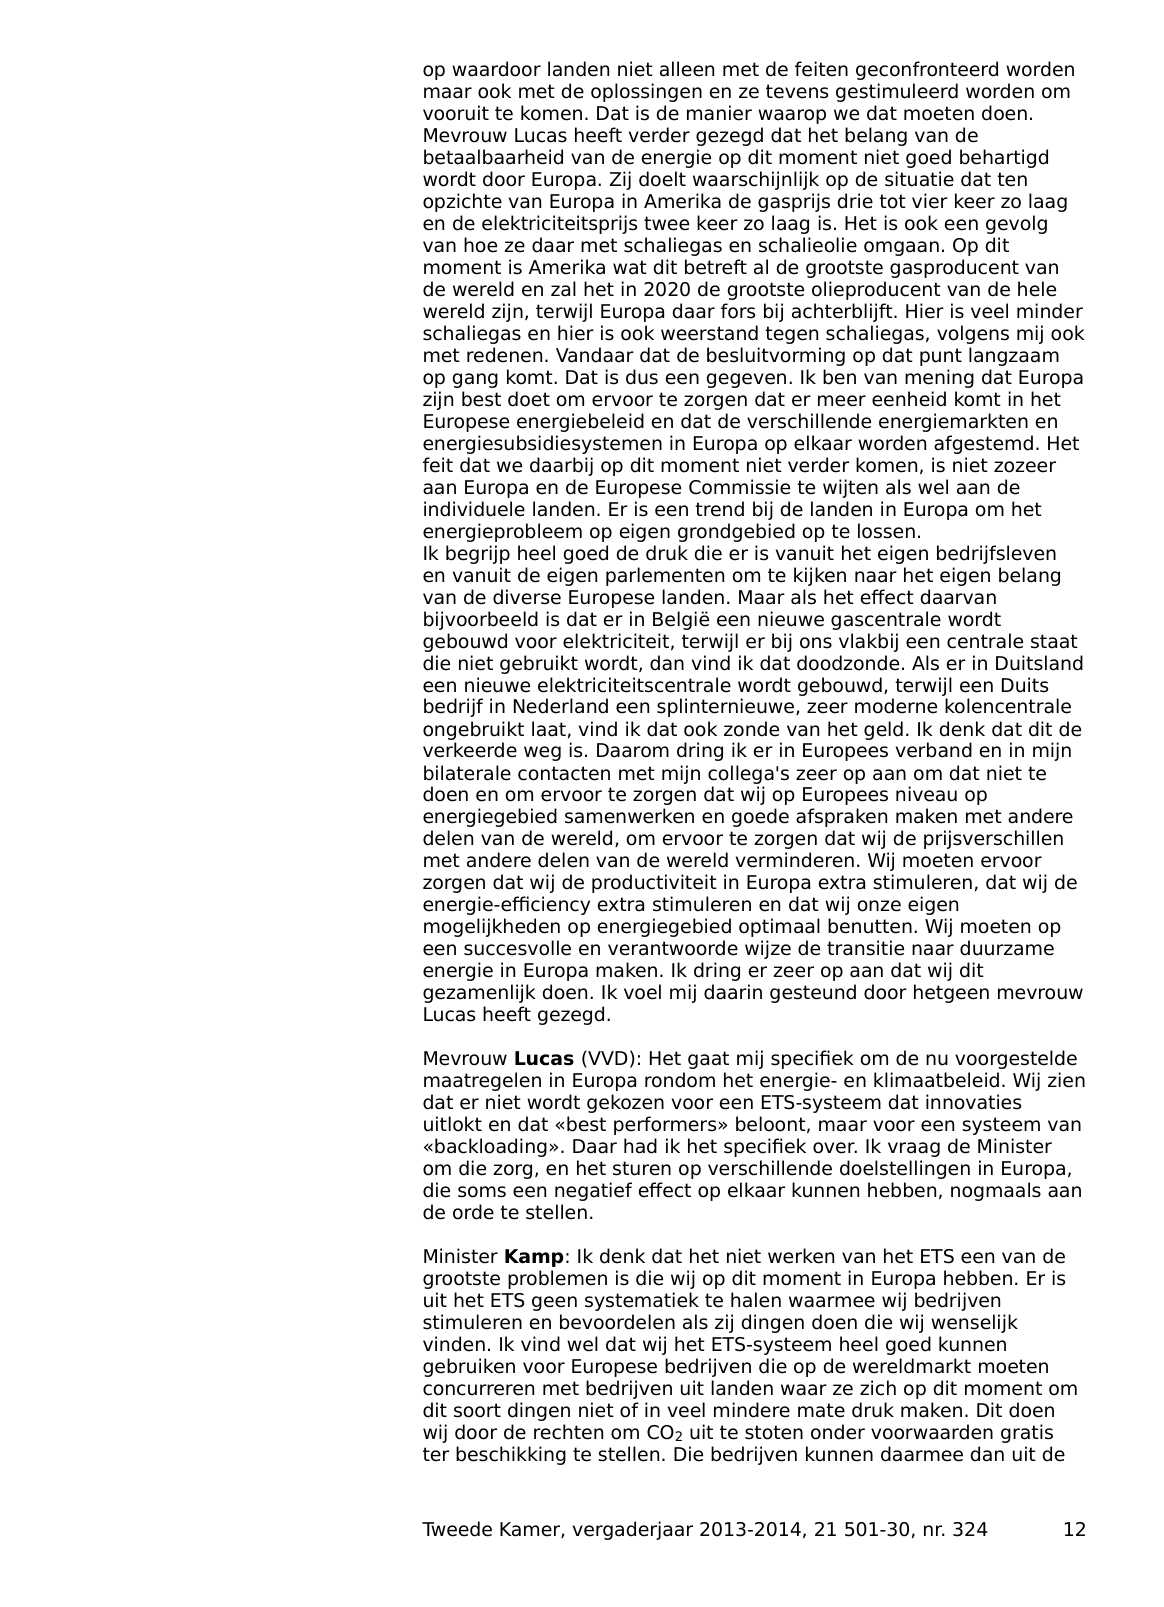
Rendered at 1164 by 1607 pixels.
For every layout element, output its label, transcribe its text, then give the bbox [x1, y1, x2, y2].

text Mevrouw Lucas (VVD): Het gaat mij specifiek om de nu voorgestelde maatregelen in Europa rondom het energie- en klimaatbeleid. Wij zien dat er niet wordt gekozen voor een ETS-systeem dat innovaties uitlokt en dat «best performers» beloont, maar voor een systeem van «backloading». Daar had ik het specifiek over. Ik vraag de Minister om die zorg, en het sturen op verschillende doelstellingen in Europa, die soms een negatief effect op elkaar kunnen hebben, nogmaals aan de orde te stellen. [422, 1048, 1087, 1224]
text op waardoor landen niet alleen met de feiten geconfronteerd worden maar ook met de oplossingen en ze tevens gestimuleerd worden om vooruit te komen. Dat is de manier waarop we dat moeten doen. [422, 59, 1087, 125]
text Ik begrijp heel goed de druk die er is vanuit het eigen bedrijfsleven en vanuit de eigen parlementen om te kijken naar het eigen belang van de diverse Europese landen. Maar als het effect daarvan bijvoorbeeld is dat er in België een nieuwe gascentrale wordt gebouwd voor elektriciteit, terwijl er bij ons vlakbij een centrale staat die niet gebruikt wordt, dan vind ik dat doodzonde. Als er in Duitsland een nieuwe elektriciteitscentrale wordt gebouwd, terwijl een Duits bedrijf in Nederland een splinternieuwe, zeer moderne kolencentrale ongebruikt laat, vind ik dat ook zonde van het geld. Ik denk dat dit de verkeerde weg is. Daarom dring ik er in Europees verband en in mijn bilaterale contacten met mijn collega's zeer op aan om dat niet te doen en om ervoor te zorgen dat wij op Europees niveau op energiegebied samenwerken en goede afspraken maken met andere delen van de wereld, om ervoor te zorgen dat wij de prijsverschillen met andere delen van de wereld verminderen. Wij moeten ervoor zorgen dat wij de productiviteit in Europa extra stimuleren, dat wij de energie-efficiency extra stimuleren en dat wij onze eigen mogelijkheden op energiegebied optimaal benutten. Wij moeten op een succesvolle en verantwoorde wijze de transitie naar duurzame energie in Europa maken. Ik dring er zeer op aan dat wij dit gezamenlijk doen. Ik voel mij daarin gesteund door hetgeen mevrouw Lucas heeft gezegd. [422, 543, 1087, 1026]
text Minister Kamp: Ik denk dat het niet werken van het ETS een van de grootste problemen is die wij op dit moment in Europa hebben. Er is uit het ETS geen systematiek te halen waarmee wij bedrijven stimuleren en bevoordelen als zij dingen doen die wij wenselijk vinden. Ik vind wel dat wij het ETS-systeem heel goed kunnen gebruiken voor Europese bedrijven die op de wereldmarkt moeten concurreren met bedrijven uit landen waar ze zich op dit moment om dit soort dingen niet of in veel mindere mate druk maken. Dit doen wij door de rechten om CO2 uit te stoten onder voorwaarden gratis ter beschikking te stellen. Die bedrijven kunnen daarmee dan uit de [422, 1246, 1087, 1466]
text Mevrouw Lucas heeft verder gezegd dat het belang van de betaalbaarheid van de energie op dit moment niet goed behartigd wordt door Europa. Zij doelt waarschijnlijk op de situatie dat ten opzichte van Europa in Amerika de gasprijs drie tot vier keer zo laag en de elektriciteitsprijs twee keer zo laag is. Het is ook een gevolg van hoe ze daar met schaliegas en schalieolie omgaan. Op dit moment is Amerika wat dit betreft al de grootste gasproducent van de wereld en zal het in 2020 de grootste olieproducent van de hele wereld zijn, terwijl Europa daar fors bij achterblijft. Hier is veel minder schaliegas en hier is ook weerstand tegen schaliegas, volgens mij ook met redenen. Vandaar dat de besluitvorming op dat punt langzaam op gang komt. Dat is dus een gegeven. Ik ben van mening dat Europa zijn best doet om ervoor te zorgen dat er meer eenheid komt in het Europese energiebeleid en dat de verschillende energiemarkten en energiesubsidiesystemen in Europa op elkaar worden afgestemd. Het feit dat we daarbij op dit moment niet verder komen, is niet zozeer aan Europa en de Europese Commissie te wijten als wel aan de individuele landen. Er is een trend bij de landen in Europa om het energieprobleem op eigen grondgebied op te lossen. [422, 125, 1087, 543]
